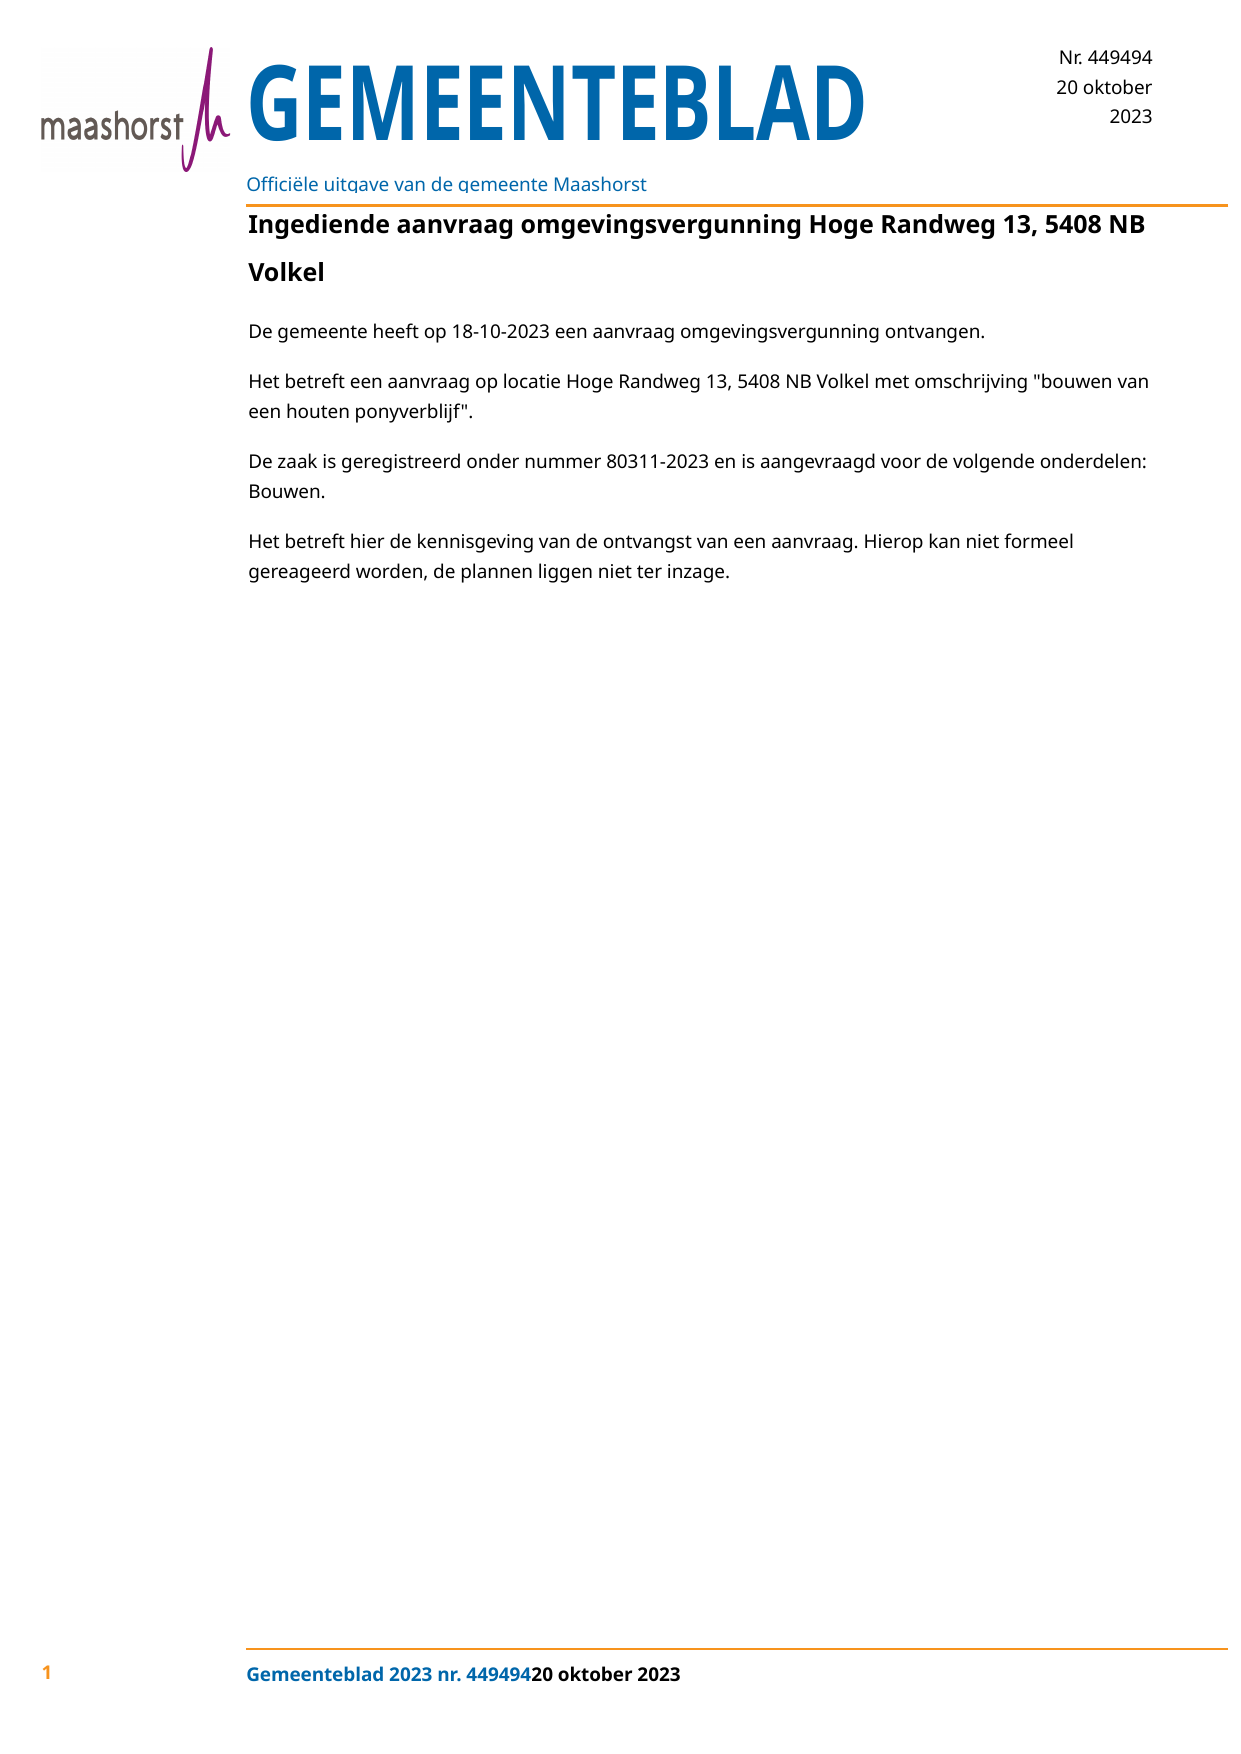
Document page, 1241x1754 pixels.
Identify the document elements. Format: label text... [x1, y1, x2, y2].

text Het betreft hier de kennisgeving van de ontvangst van een aanvraag. Hierop kan niet formeel gereageerd worden, de plannen liggen niet ter inzage. [248, 528, 1152, 584]
picture [41, 47, 231, 172]
text Het betreft een aanvraag op locatie Hoge Randweg 13, 5408 NB Volkel met omschrijving "bouwen van een houten ponyverblijf". [248, 368, 1152, 424]
text Ingediende aanvraag omgevingsvergunning Hoge Randweg 13, 5408 NB Volkel [248, 207, 1152, 288]
text De gemeente heeft op 18-10-2023 een aanvraag omgevingsvergunning ontvangen. [248, 318, 1152, 344]
text De zaak is geregistreerd onder nummer 80311-2023 en is aangevraagd voor de volgende onderdelen: Bouwen. [248, 448, 1152, 504]
